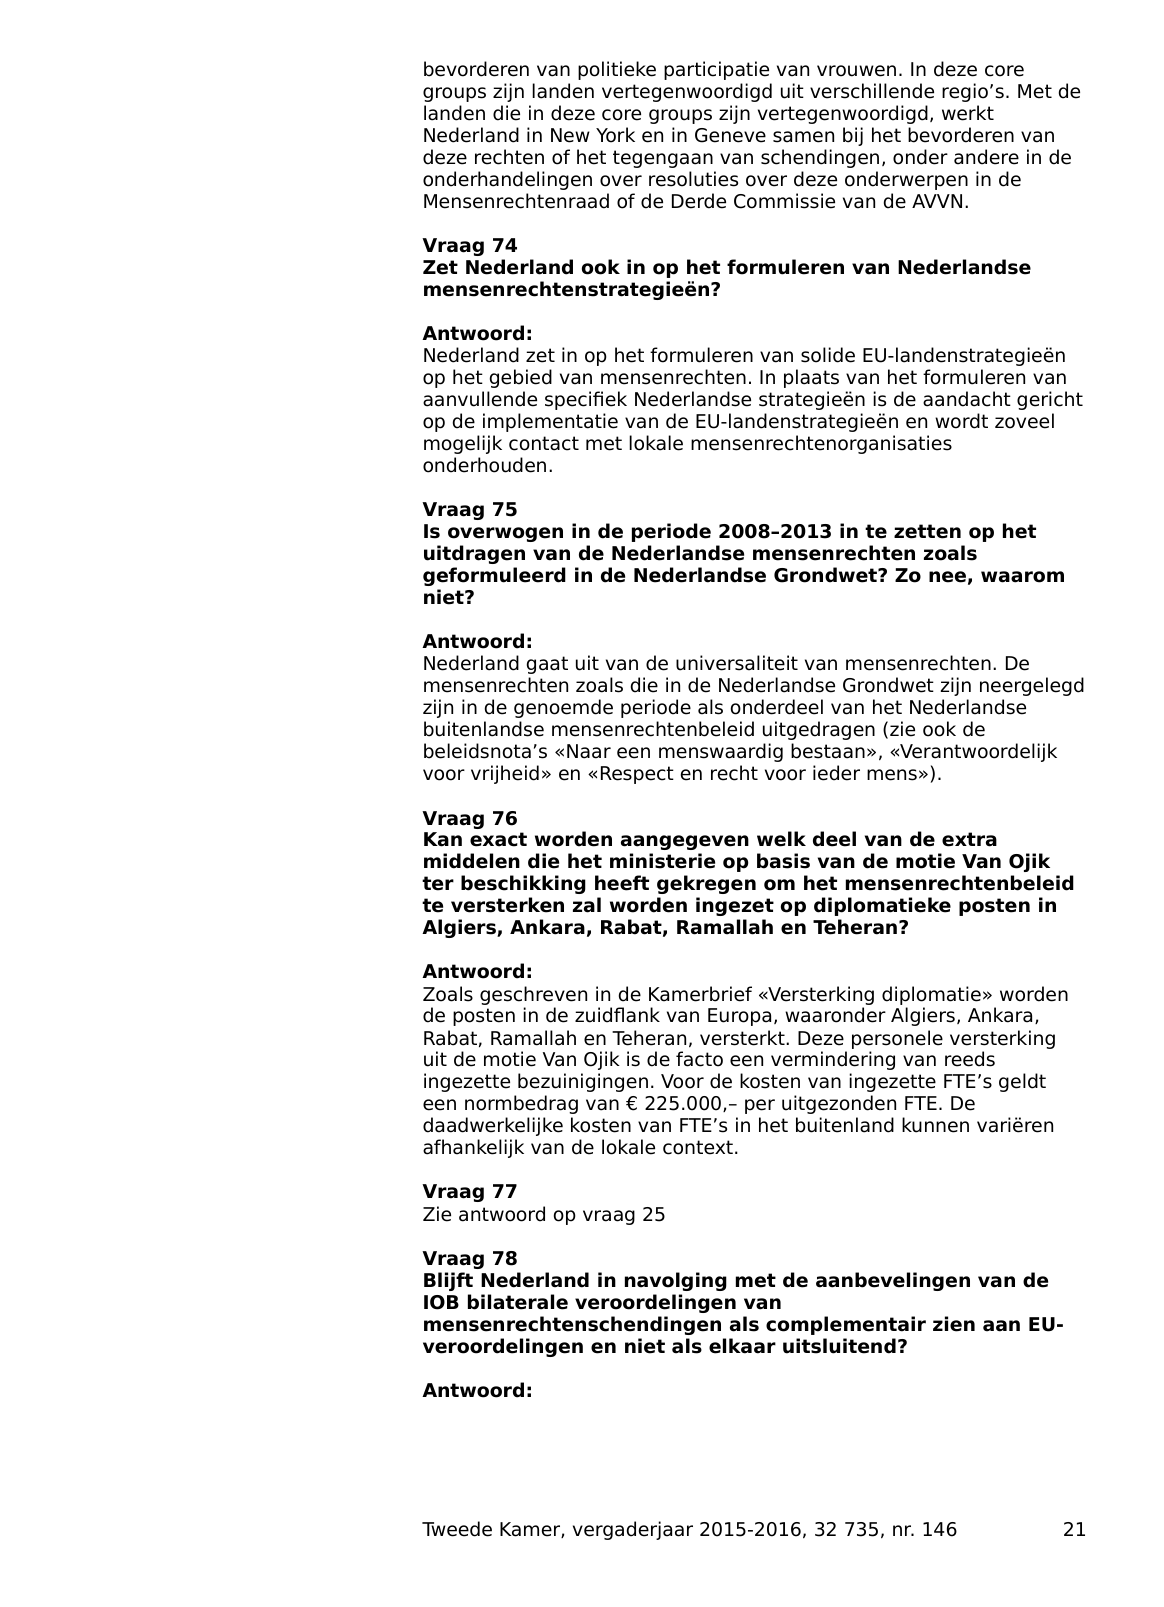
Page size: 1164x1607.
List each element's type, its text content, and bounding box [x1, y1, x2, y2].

text Antwoord: [422, 323, 1087, 345]
text Vraag 76 [422, 807, 1087, 829]
text Is overwogen in de periode 2008–2013 in te zetten op het uitdragen van de Nederlandse mensenrechten zoals geformuleerd in de Nederlandse Grondwet? Zo nee, waarom niet? [422, 521, 1087, 609]
text Blijft Nederland in navolging met de aanbevelingen van de IOB bilaterale veroordelingen van mensenrechtenschendingen als complementair zien aan EU-veroordelingen en niet als elkaar uitsluitend? [422, 1269, 1087, 1357]
text Nederland zet in op het formuleren van solide EU-landenstrategieën op het gebied van mensenrechten. In plaats van het formuleren van aanvullende specifiek Nederlandse strategieën is de aandacht gericht op de implementatie van de EU-landenstrategieën en wordt zoveel mogelijk contact met lokale mensenrechtenorganisaties onderhouden. [422, 345, 1087, 477]
text Nederland gaat uit van de universaliteit van mensenrechten. De mensenrechten zoals die in de Nederlandse Grondwet zijn neergelegd zijn in de genoemde periode als onderdeel van het Nederlandse buitenlandse mensenrechtenbeleid uitgedragen (zie ook de beleidsnota’s «Naar een menswaardig bestaan», «Verantwoordelijk voor vrijheid» en «Respect en recht voor ieder mens»). [422, 653, 1087, 785]
text Zet Nederland ook in op het formuleren van Nederlandse mensenrechtenstrategieën? [422, 257, 1087, 301]
text Vraag 75 [422, 499, 1087, 521]
text Vraag 74 [422, 235, 1087, 257]
text Vraag 77 [422, 1181, 1087, 1203]
text Antwoord: [422, 631, 1087, 653]
text Zie antwoord op vraag 25 [422, 1203, 1087, 1225]
text Antwoord: [422, 1380, 1087, 1402]
text Vraag 78 [422, 1248, 1087, 1269]
text Zoals geschreven in de Kamerbrief «Versterking diplomatie» worden de posten in de zuidflank van Europa, waaronder Algiers, Ankara, Rabat, Ramallah en Teheran, versterkt. Deze personele versterking uit de motie Van Ojik is de facto een vermindering van reeds ingezette bezuinigingen. Voor de kosten van ingezette FTE’s geldt een normbedrag van € 225.000,– per uitgezonden FTE. De daadwerkelijke kosten van FTE’s in het buitenland kunnen variëren afhankelijk van de lokale context. [422, 983, 1087, 1159]
text bevorderen van politieke participatie van vrouwen. In deze core groups zijn landen vertegenwoordigd uit verschillende regio’s. Met de landen die in deze core groups zijn vertegenwoordigd, werkt Nederland in New York en in Geneve samen bij het bevorderen van deze rechten of het tegengaan van schendingen, onder andere in de onderhandelingen over resoluties over deze onderwerpen in de Mensenrechtenraad of de Derde Commissie van de AVVN. [422, 59, 1087, 213]
text Antwoord: [422, 961, 1087, 983]
text Kan exact worden aangegeven welk deel van de extra middelen die het ministerie op basis van de motie Van Ojik ter beschikking heeft gekregen om het mensenrechtenbeleid te versterken zal worden ingezet op diplomatieke posten in Algiers, Ankara, Rabat, Ramallah en Teheran? [422, 829, 1087, 939]
